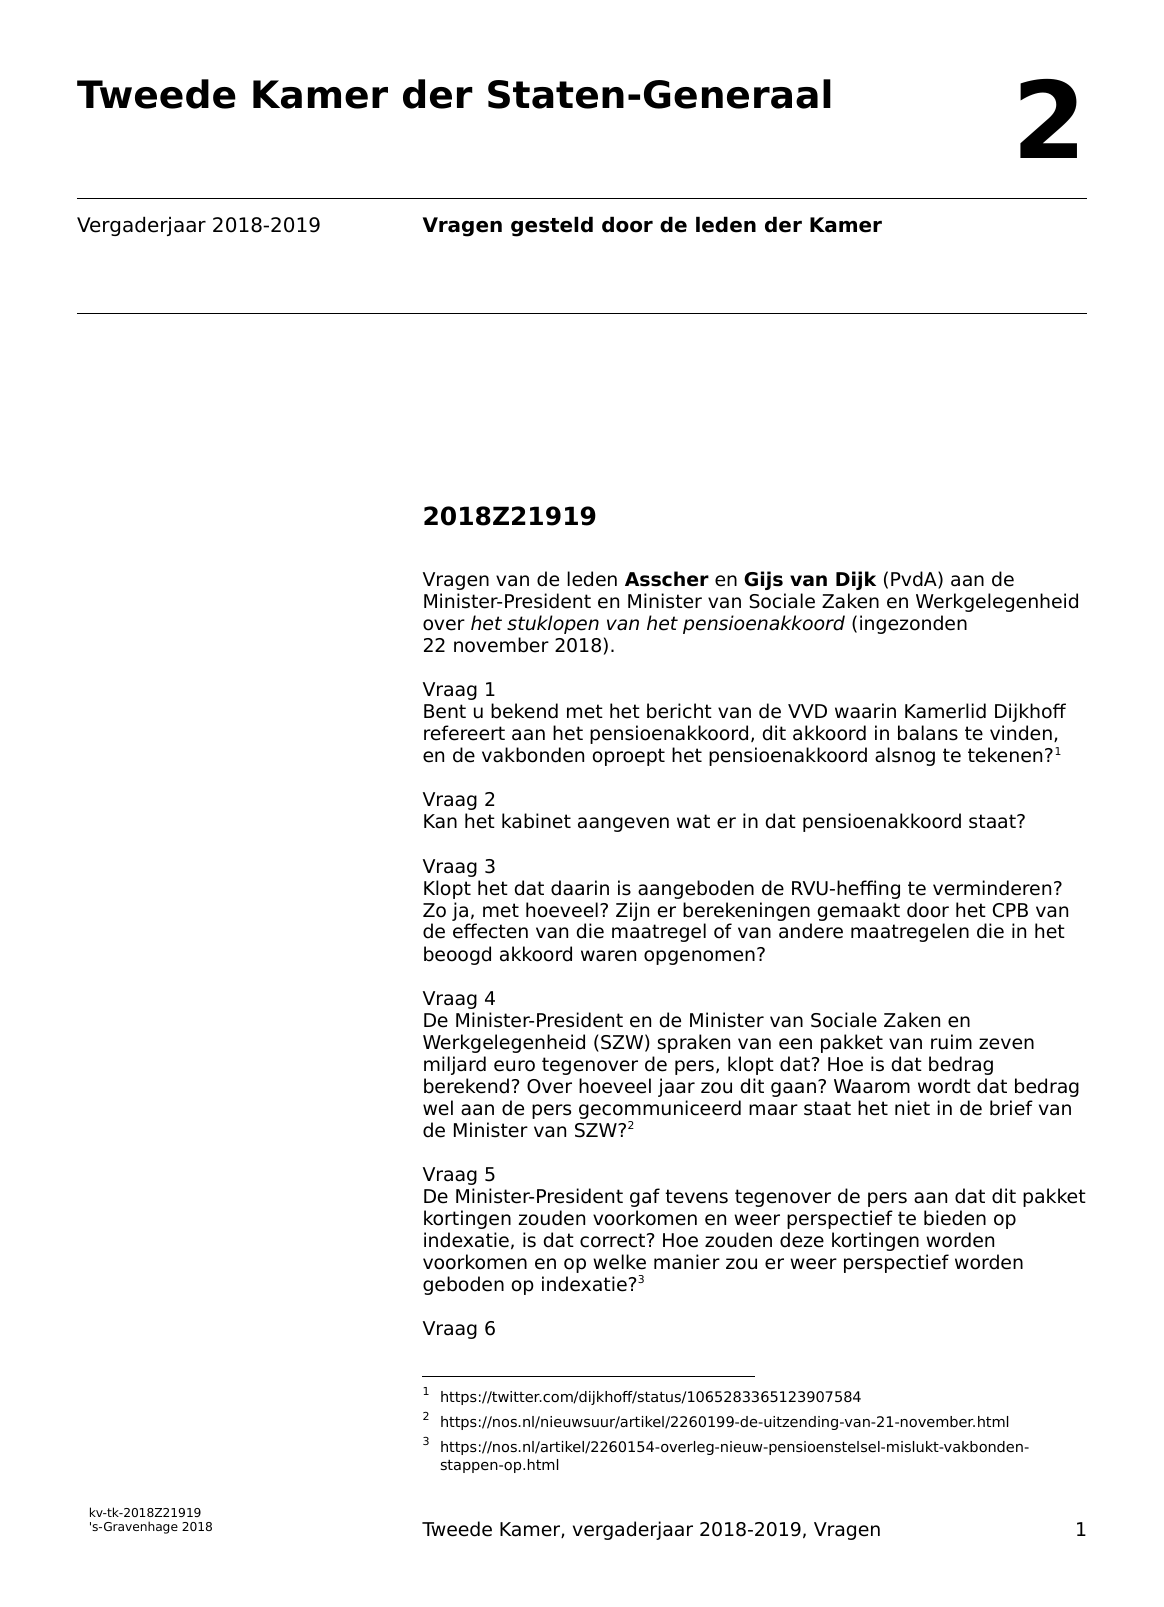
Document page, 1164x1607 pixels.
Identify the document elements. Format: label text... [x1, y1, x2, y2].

text 's-Gravenhage 2018 [88, 1520, 323, 1534]
text Vraag 6 [422, 1318, 1087, 1340]
text Klopt het dat daarin is aangeboden de RVU-heffing te verminderen? Zo ja, met hoeveel? Zijn er berekeningen gemaakt door het CPB van de effecten van die maatregel of van andere maatregelen die in het beoogd akkoord waren opgenomen? [422, 877, 1087, 965]
table_header Tweede Kamer der Staten-Generaal [77, 59, 886, 198]
table_header 2 [886, 59, 1087, 198]
text Vraag 2 [422, 789, 1087, 811]
table_cell Vragen gesteld door de leden der Kamer [422, 199, 1087, 313]
text https://nos.nl/artikel/2260154-overleg-nieuw-pensioenstelsel-mislukt-vakbonden-stappen-op.html [422, 1435, 1087, 1474]
table_cell Vergaderjaar 2018-2019 [77, 199, 422, 313]
text Vraag 3 [422, 856, 1087, 877]
text Vragen van de leden Asscher en Gijs van Dijk (PvdA) aan de Minister-President en Minister van Sociale Zaken en Werkgelegenheid over het stuklopen van het pensioenakkoord (ingezonden 22 november 2018). [422, 569, 1087, 657]
text Bent u bekend met het bericht van de VVD waarin Kamerlid Dijkhoff refereert aan het pensioenakkoord, dit akkoord in balans te vinden, en de vakbonden oproept het pensioenakkoord alsnog te tekenen? [422, 701, 1087, 767]
text kv-tk-2018Z21919 [88, 1506, 323, 1520]
text Vraag 4 [422, 988, 1087, 1009]
text https://twitter.com/dijkhoff/status/1065283365123907584 [422, 1385, 1087, 1407]
text De Minister-President en de Minister van Sociale Zaken en Werkgelegenheid (SZW) spraken van een pakket van ruim zeven miljard euro tegenover de pers, klopt dat? Hoe is dat bedrag berekend? Over hoeveel jaar zou dit gaan? Waarom wordt dat bedrag wel aan de pers gecommuniceerd maar staat het niet in de brief van de Minister van SZW? [422, 1009, 1087, 1141]
text Vraag 1 [422, 679, 1087, 701]
text https://nos.nl/nieuwsuur/artikel/2260199-de-uitzending-van-21-november.html [422, 1410, 1087, 1432]
text Vraag 5 [422, 1164, 1087, 1186]
text Kan het kabinet aangeven wat er in dat pensioenakkoord staat? [422, 811, 1087, 833]
text De Minister-President gaf tevens tegenover de pers aan dat dit pakket kortingen zouden voorkomen en weer perspectief te bieden op indexatie, is dat correct? Hoe zouden deze kortingen worden voorkomen en op welke manier zou er weer perspectief worden geboden op indexatie? [422, 1186, 1087, 1296]
text 2018Z21919 [422, 502, 1087, 531]
